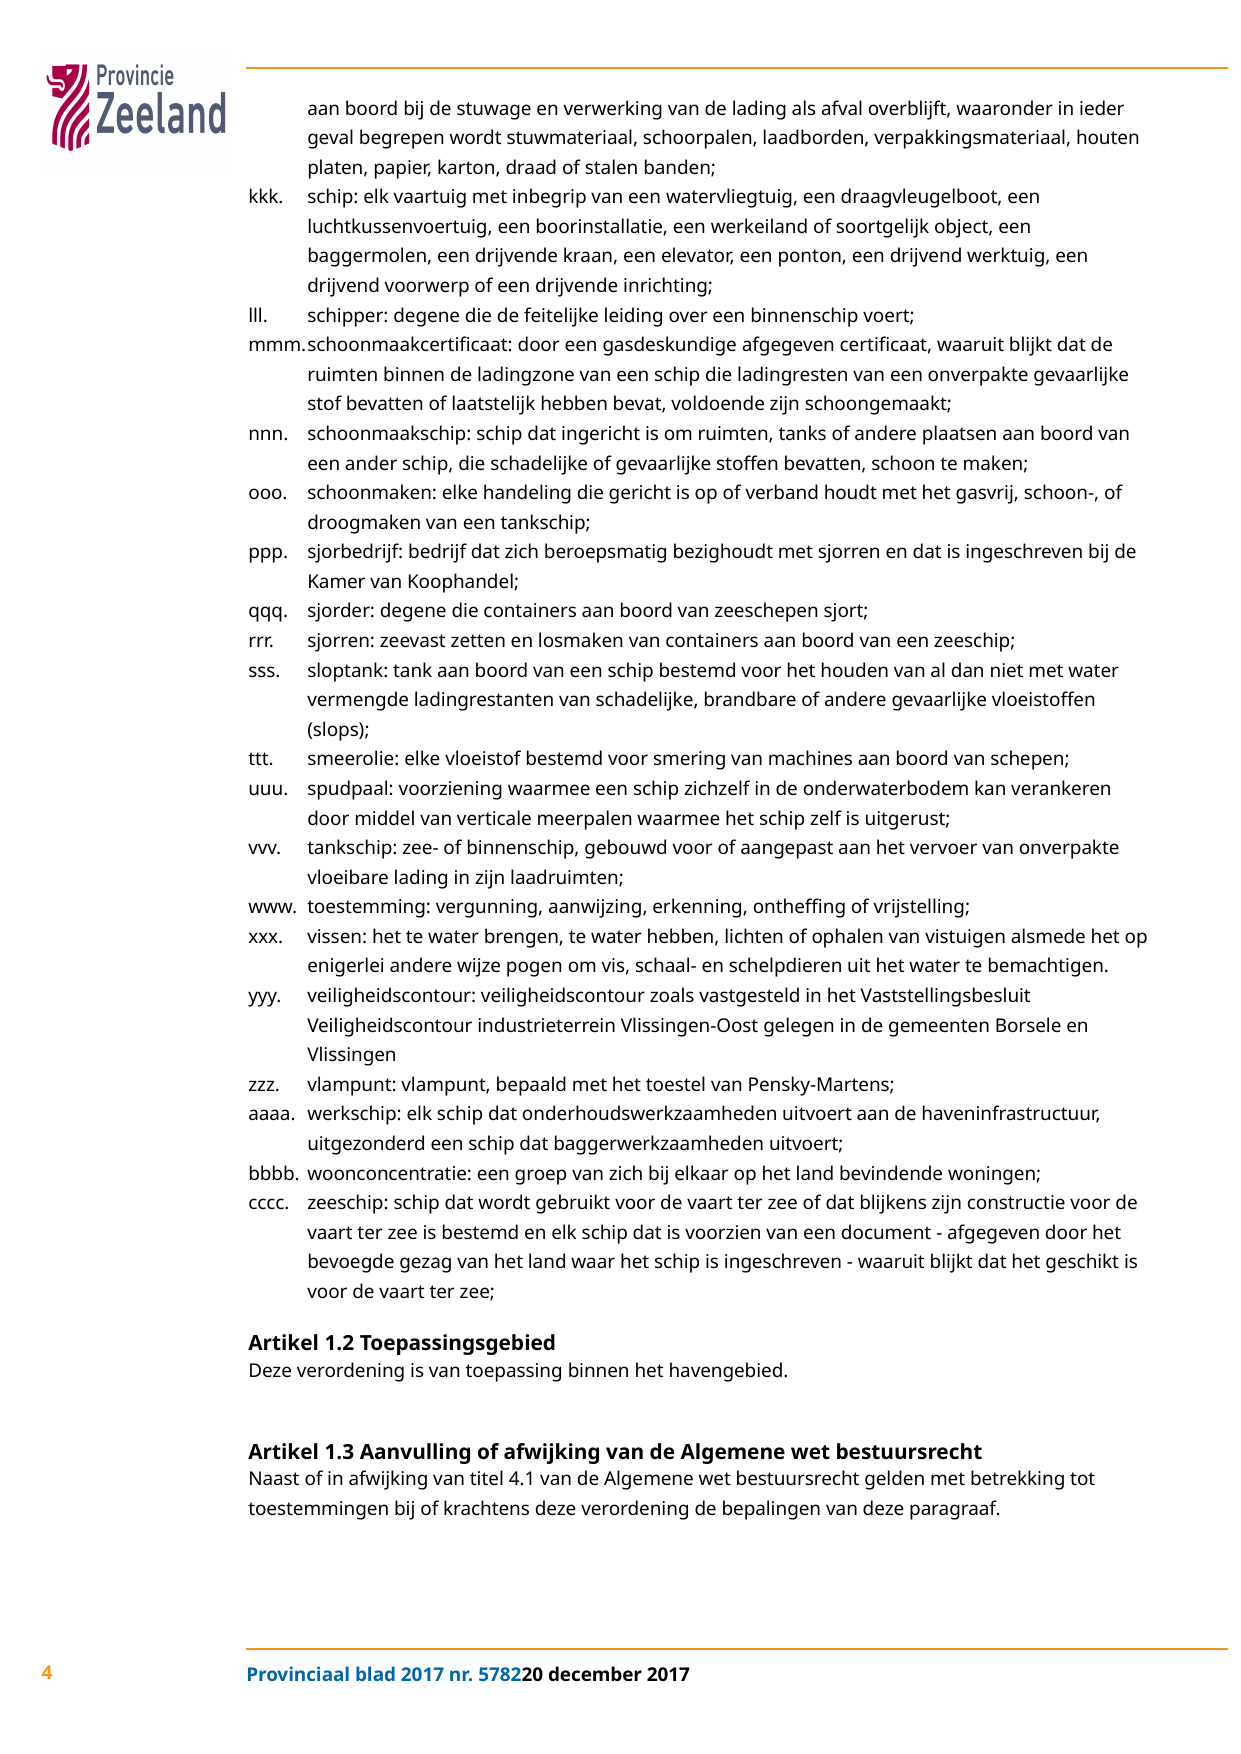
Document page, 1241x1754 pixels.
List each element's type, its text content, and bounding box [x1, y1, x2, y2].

list smeerolie: elke vloeistof bestemd voor smering van machines aan boord van schepen; [248, 746, 1152, 771]
list zeeschip: schip dat wordt gebruikt voor de vaart ter zee of dat blijkens zijn constructie voor de vaart ter zee is bestemd en elk schip dat is voorzien van een document - afgegeven door het bevoegde gezag van het land waar het schip is ingeschreven - waaruit blijkt dat het geschikt is voor de vaart ter zee; [248, 1189, 1152, 1304]
picture [41, 47, 231, 172]
list aan boord bij de stuwage en verwerking van de lading als afval overblijft, waaronder in ieder geval begrepen wordt stuwmateriaal, schoorpalen, laadborden, verpakkingsmateriaal, houten platen, papier, karton, draad of stalen banden; [248, 95, 1152, 180]
list schoonmaken: elke handeling die gericht is op of verband houdt met het gasvrij, schoon-, of droogmaken van een tankschip; [248, 479, 1152, 535]
list schipper: degene die de feitelijke leiding over een binnenschip voert; [248, 302, 1152, 328]
list woonconcentratie: een groep van zich bij elkaar op het land bevindende woningen; [248, 1160, 1152, 1186]
list spudpaal: voorziening waarmee een schip zichzelf in de onderwaterbodem kan verankeren door middel van verticale meerpalen waarmee het schip zelf is uitgerust; [248, 775, 1152, 831]
text Naast of in afwijking van titel 4.1 van de Algemene wet bestuursrecht gelden met betrekking tot toestemmingen bij of krachtens deze verordening de bepalingen van deze paragraaf. [248, 1465, 1152, 1521]
list werkschip: elk schip dat onderhoudswerkzaamheden uitvoert aan de haveninfrastructuur, uitgezonderd een schip dat baggerwerkzaamheden uitvoert; [248, 1101, 1152, 1156]
text Artikel 1.3 Aanvulling of afwijking van de Algemene wet bestuursrecht [248, 1437, 1152, 1465]
list vissen: het te water brengen, te water hebben, lichten of ophalen van vistuigen alsmede het op enigerlei andere wijze pogen om vis, schaal- en schelpdieren uit het water te bemachtigen. [248, 923, 1152, 978]
list vlampunt: vlampunt, bepaald met het toestel van Pensky-Martens; [248, 1071, 1152, 1097]
list sloptank: tank aan boord van een schip bestemd voor het houden van al dan niet met water vermengde ladingrestanten van schadelijke, brandbare of andere gevaarlijke vloeistoffen (slops); [248, 657, 1152, 742]
list schoonmaakcertificaat: door een gasdeskundige afgegeven certificaat, waaruit blijkt dat de ruimten binnen de ladingzone van een schip die ladingresten van een onverpakte gevaarlijke stof bevatten of laatstelijk hebben bevat, voldoende zijn schoongemaakt; [248, 331, 1152, 416]
list veiligheidscontour: veiligheidscontour zoals vastgesteld in het Vaststellingsbesluit Veiligheidscontour industrieterrein Vlissingen-Oost gelegen in de gemeenten Borsele en Vlissingen [248, 982, 1152, 1067]
list sjorbedrijf: bedrijf dat zich beroepsmatig bezighoudt met sjorren en dat is ingeschreven bij de Kamer van Koophandel; [248, 538, 1152, 594]
list toestemming: vergunning, aanwijzing, erkenning, ontheffing of vrijstelling; [248, 893, 1152, 919]
list sjorren: zeevast zetten en losmaken van containers aan boord van een zeeschip; [248, 627, 1152, 653]
list sjorder: degene die containers aan boord van zeeschepen sjort; [248, 598, 1152, 623]
list schip: elk vaartuig met inbegrip van een watervliegtuig, een draagvleugelboot, een luchtkussenvoertuig, een boorinstallatie, een werkeiland of soortgelijk object, een baggermolen, een drijvende kraan, een elevator, een ponton, een drijvend werktuig, een drijvend voorwerp of een drijvende inrichting; [248, 183, 1152, 298]
text Artikel 1.2 Toepassingsgebied [248, 1328, 1152, 1357]
list tankschip: zee- of binnenschip, gebouwd voor of aangepast aan het vervoer van onverpakte vloeibare lading in zijn laadruimten; [248, 834, 1152, 890]
text Deze verordening is van toepassing binnen het havengebied. [248, 1357, 1152, 1383]
list schoonmaakschip: schip dat ingericht is om ruimten, tanks of andere plaatsen aan boord van een ander schip, die schadelijke of gevaarlijke stoffen bevatten, schoon te maken; [248, 420, 1152, 476]
